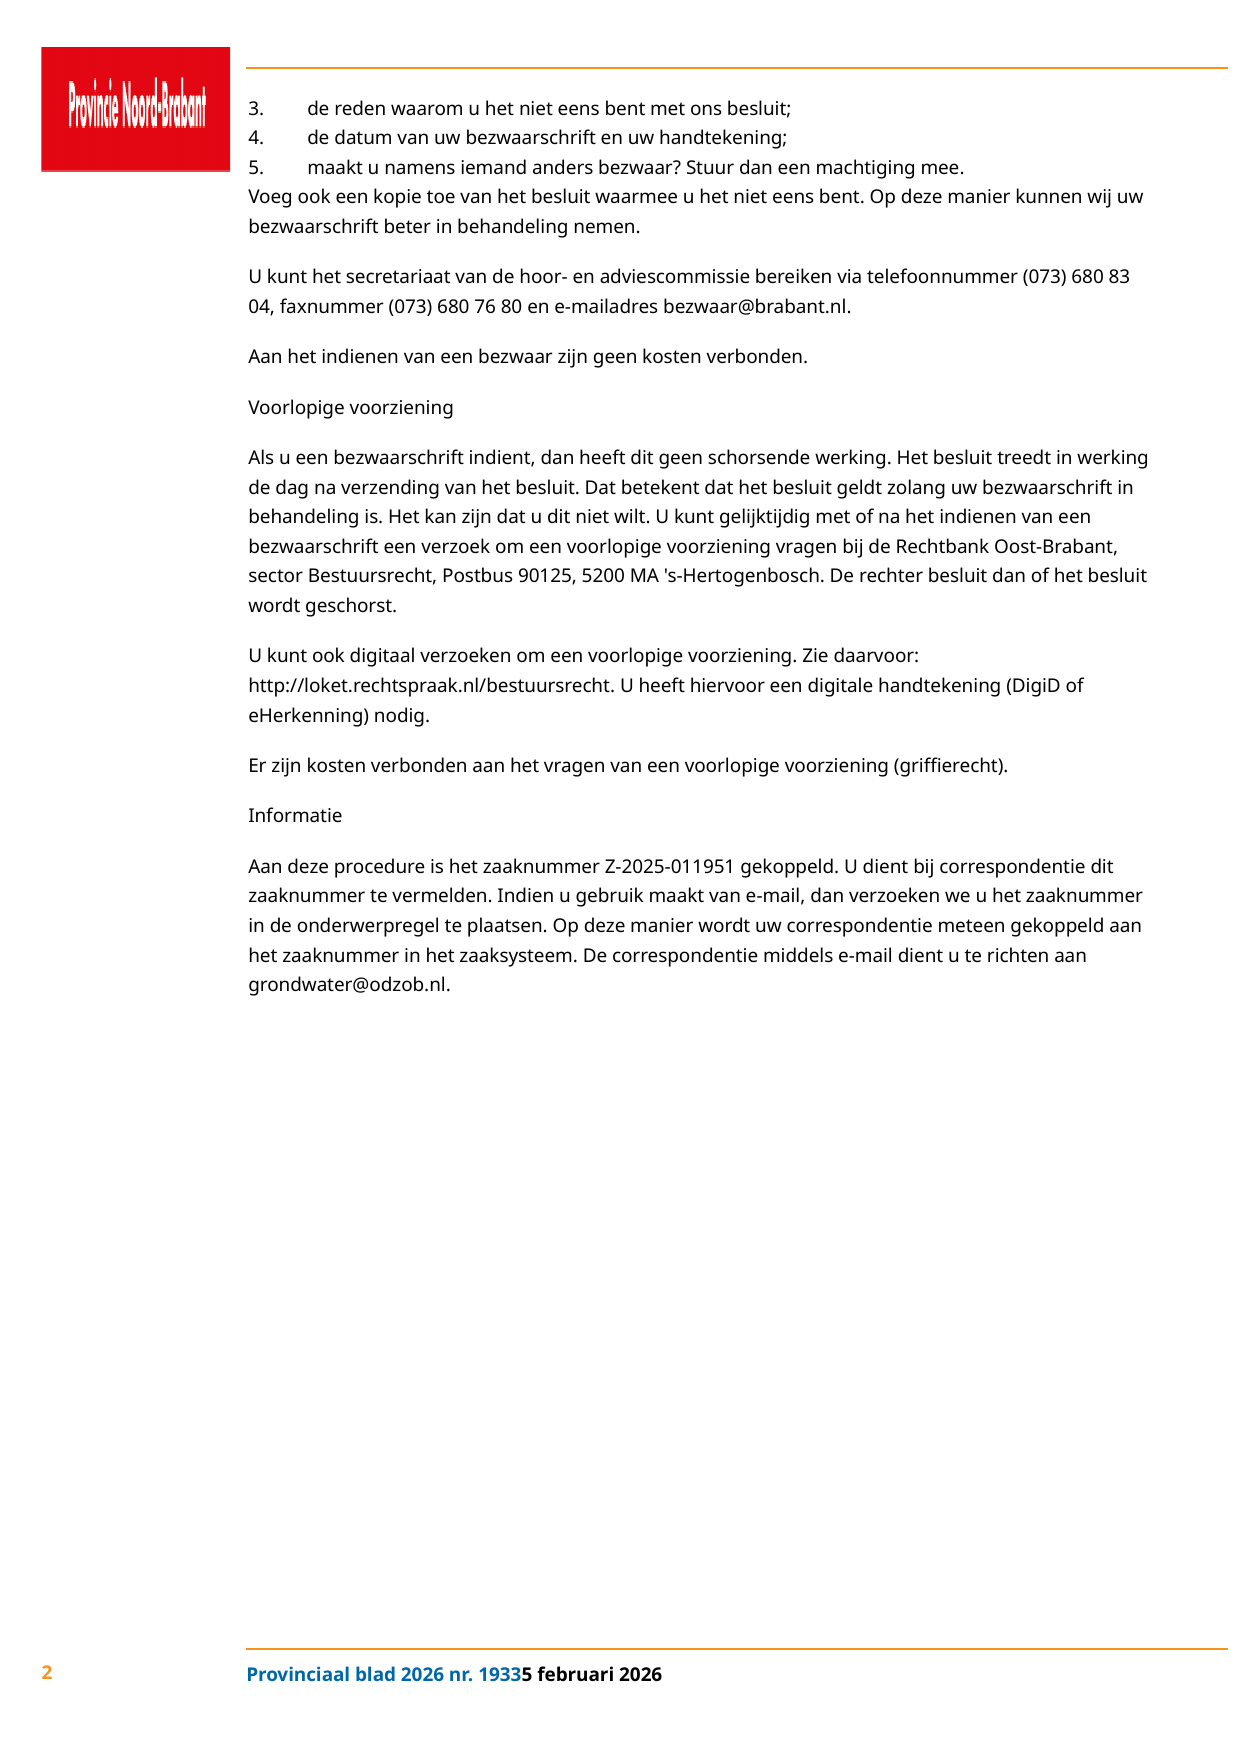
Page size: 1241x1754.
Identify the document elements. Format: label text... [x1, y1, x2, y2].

text Als u een bezwaarschrift indient, dan heeft dit geen schorsende werking. Het besluit treedt in werking de dag na verzending van het besluit. Dat betekent dat het besluit geldt zolang uw bezwaarschrift in behandeling is. Het kan zijn dat u dit niet wilt. U kunt gelijktijdig met of na het indienen van een bezwaarschrift een verzoek om een voorlopige voorziening vragen bij de Rechtbank Oost-Brabant, sector Bestuursrecht, Postbus 90125, 5200 MA 's‑Hertogenbosch. De rechter besluit dan of het besluit wordt geschorst. [248, 444, 1152, 618]
list de datum van uw bezwaarschrift en uw handtekening; [248, 124, 1152, 150]
text Informatie [248, 803, 1152, 828]
picture [41, 47, 231, 172]
list maakt u namens iemand anders bezwaar? Stuur dan een machtiging mee. [248, 154, 1152, 180]
list de reden waarom u het niet eens bent met ons besluit; [248, 95, 1152, 121]
text Voorlopige voorziening [248, 394, 1152, 420]
text Voeg ook een kopie toe van het besluit waarmee u het niet eens bent. Op deze manier kunnen wij uw bezwaarschrift beter in behandeling nemen. [248, 183, 1152, 239]
text Aan het indienen van een bezwaar zijn geen kosten verbonden. [248, 343, 1152, 369]
text Aan deze procedure is het zaaknummer Z-2025-011951 gekoppeld. U dient bij correspondentie dit zaaknummer te vermelden. Indien u gebruik maakt van e-mail, dan verzoeken we u het zaaknummer in de onderwerpregel te plaatsen. Op deze manier wordt uw correspondentie meteen gekoppeld aan het zaaknummer in het zaaksysteem. De correspondentie middels e-mail dient u te richten aan grondwater@odzob.nl. [248, 853, 1152, 997]
text Er zijn kosten verbonden aan het vragen van een voorlopige voorziening (griffierecht). [248, 752, 1152, 778]
text U kunt het secretariaat van de hoor- en adviescommissie bereiken via telefoonnummer (073) 680 83 04, faxnummer (073) 680 76 80 en e-mailadres bezwaar@brabant.nl. [248, 263, 1152, 319]
text U kunt ook digitaal verzoeken om een voorlopige voorziening. Zie daarvoor: http://loket.rechtspraak.nl/bestuursrecht. U heeft hiervoor een digitale handtekening (DigiD of eHerkenning) nodig. [248, 643, 1152, 728]
